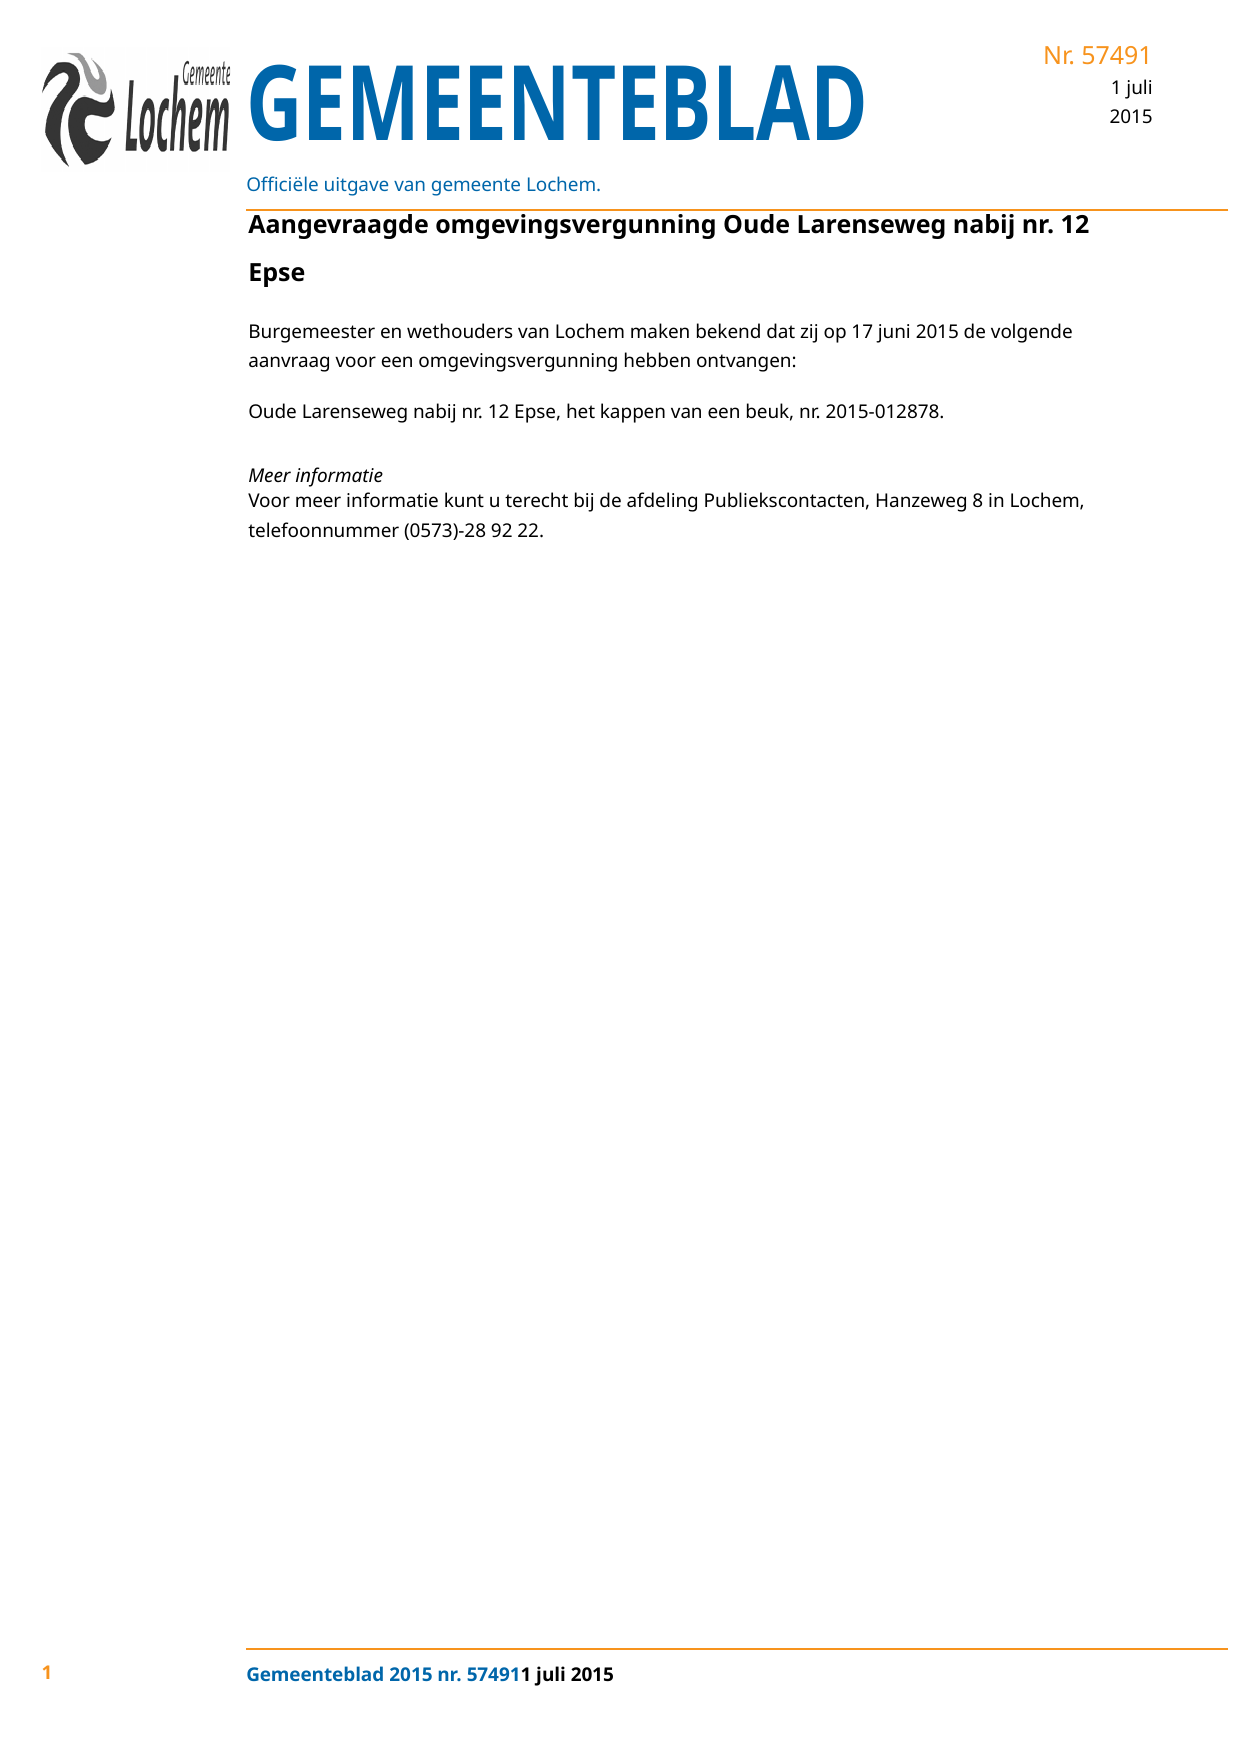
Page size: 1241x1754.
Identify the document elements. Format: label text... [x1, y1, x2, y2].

text Burgemeester en wethouders van Lochem maken bekend dat zij op 17 juni 2015 de volgende aanvraag voor een omgevingsvergunning hebben ontvangen: [248, 318, 1152, 373]
text Meer informatie [248, 462, 1152, 488]
text Voor meer informatie kunt u terecht bij de afdeling Publiekscontacten, Hanzeweg 8 in Lochem, telefoonnummer (0573)-28 92 22. [248, 488, 1152, 543]
text Oude Larenseweg nabij nr. 12 Epse, het kappen van een beuk, nr. 2015-012878. [248, 398, 1152, 424]
text Aangevraagde omgevingsvergunning Oude Larenseweg nabij nr. 12 Epse [248, 211, 1152, 288]
picture [41, 47, 231, 172]
